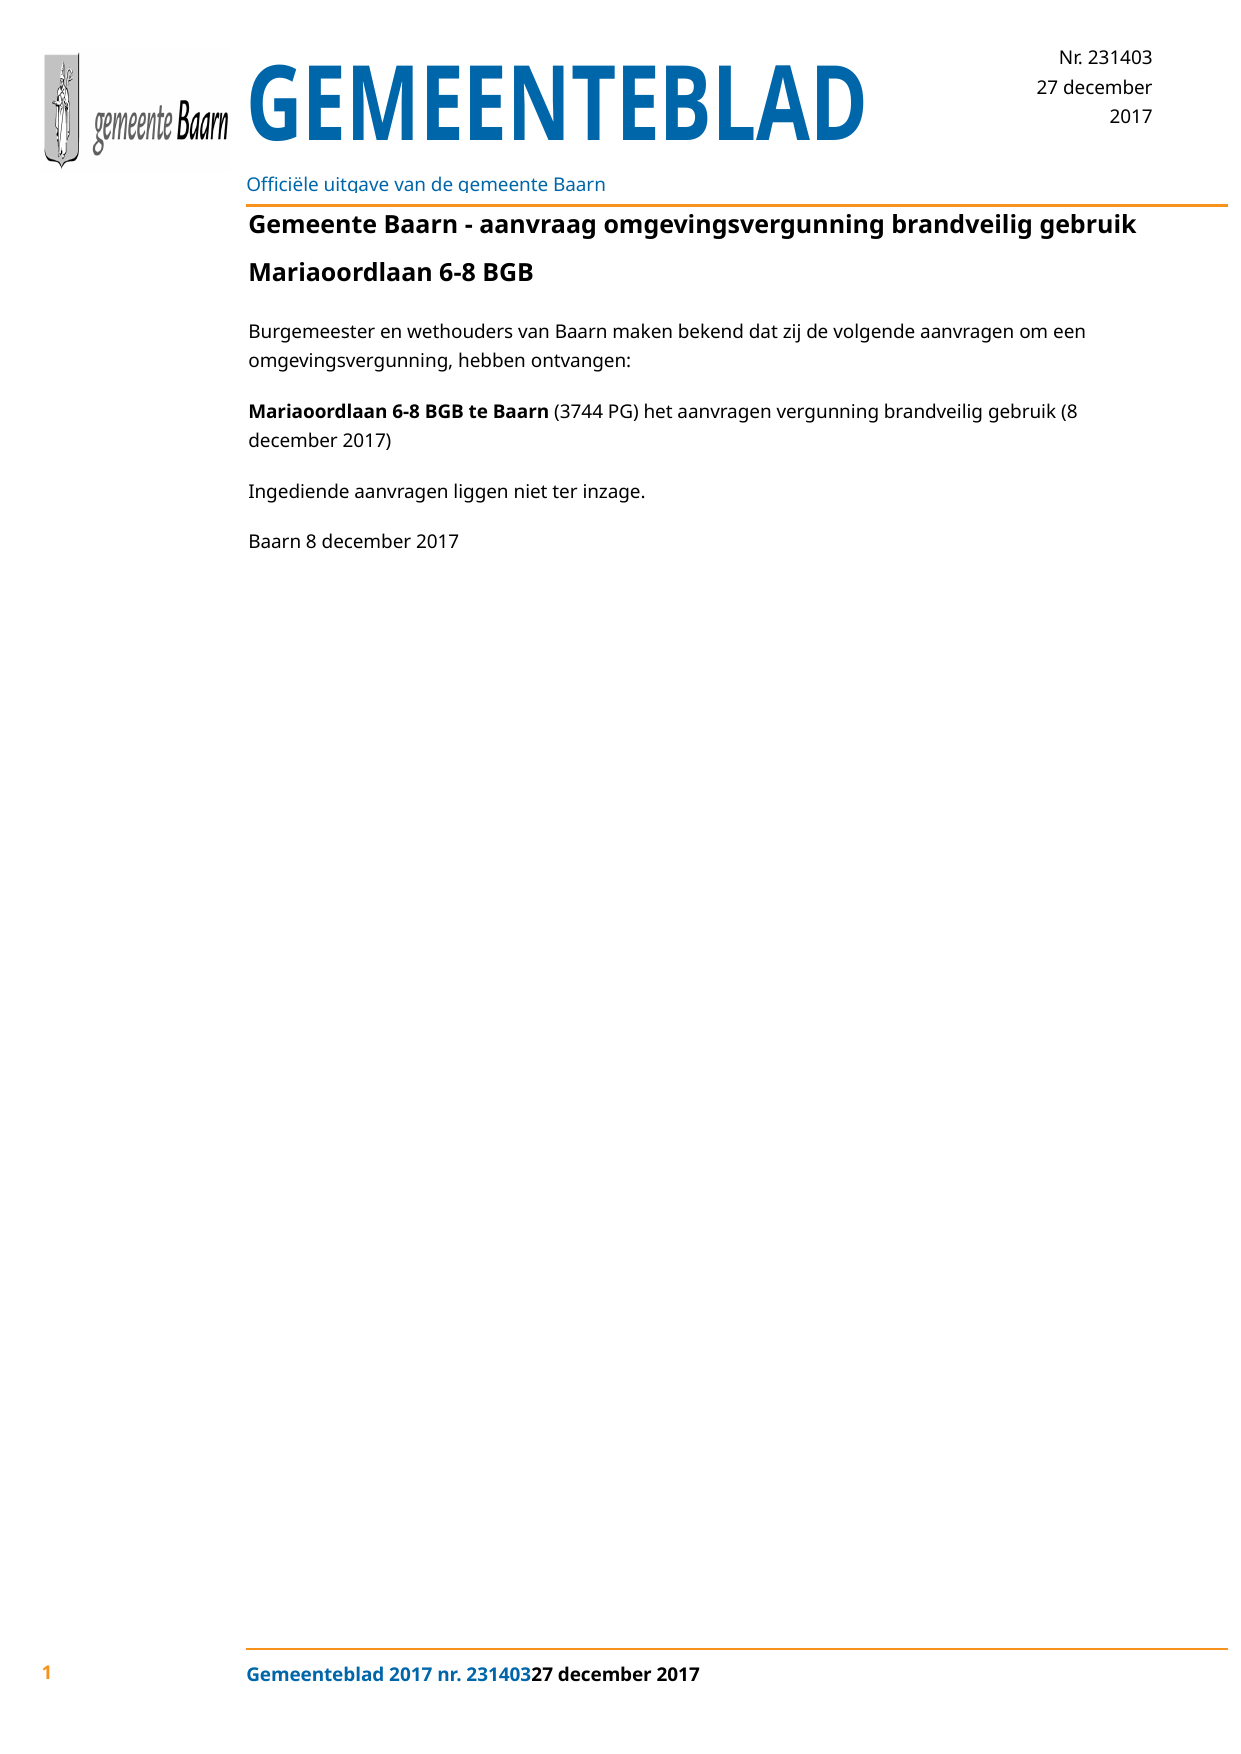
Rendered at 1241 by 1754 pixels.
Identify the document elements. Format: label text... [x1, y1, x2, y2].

text Baarn 8 december 2017 [248, 528, 1152, 554]
text Gemeente Baarn - aanvraag omgevingsvergunning brandveilig gebruik Mariaoordlaan 6-8 BGB [248, 207, 1152, 288]
text Burgemeester en wethouders van Baarn maken bekend dat zij de volgende aanvragen om een omgevingsvergunning, hebben ontvangen: [248, 318, 1152, 373]
text Ingediende aanvragen liggen niet ter inzage. [248, 478, 1152, 504]
picture [41, 47, 231, 172]
text Mariaoordlaan 6-8 BGB te Baarn (3744 PG) het aanvragen vergunning brandveilig gebruik (8 december 2017) [248, 398, 1152, 453]
